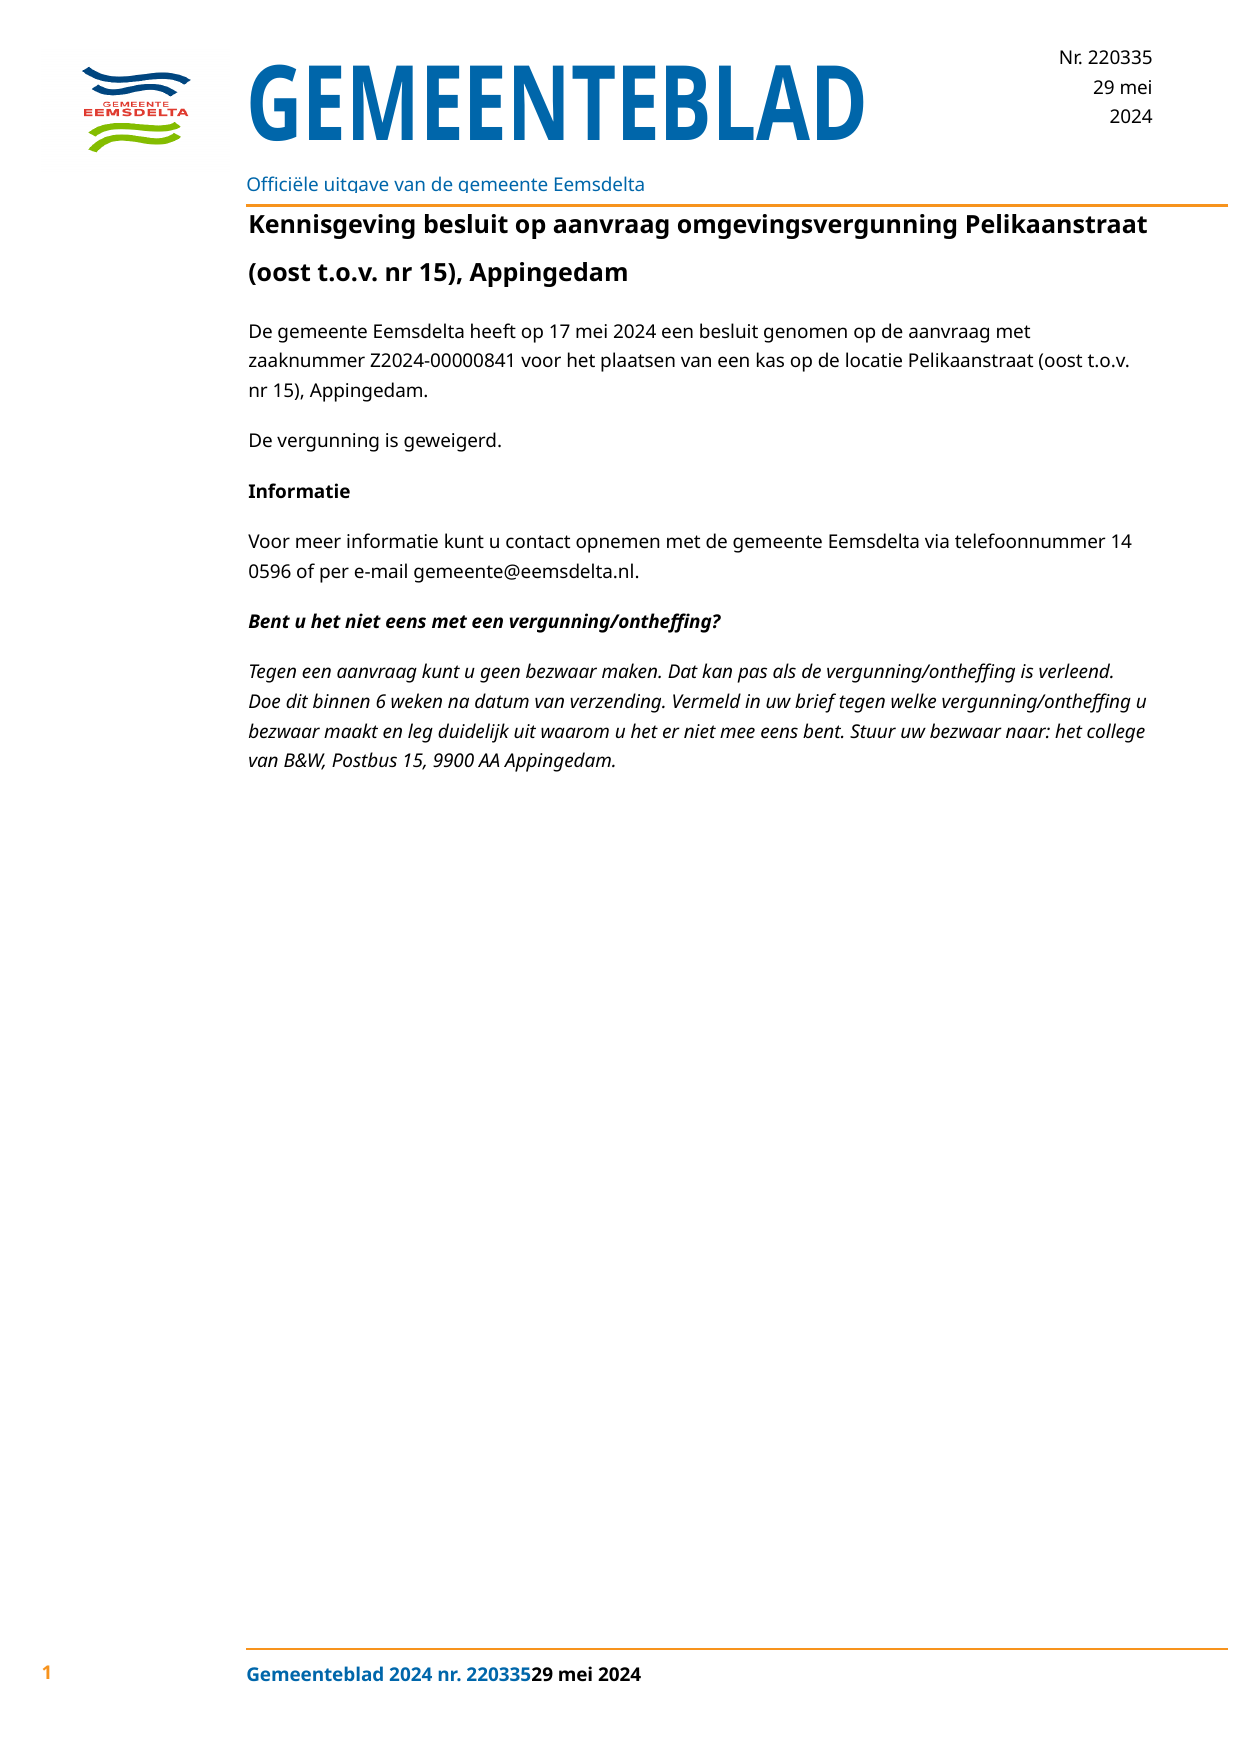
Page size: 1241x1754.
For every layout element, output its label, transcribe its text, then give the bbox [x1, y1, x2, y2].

text Informatie [248, 478, 1152, 504]
text Tegen een aanvraag kunt u geen bezwaar maken. Dat kan pas als de vergunning/ontheffing is verleend. Doe dit binnen 6 weken na datum van verzending. Vermeld in uw brief tegen welke vergunning/ontheffing u bezwaar maakt en leg duidelijk uit waarom u het er niet mee eens bent. Stuur uw bezwaar naar: het college van B&W, Postbus 15, 9900 AA Appingedam. [248, 659, 1152, 773]
picture [41, 47, 231, 172]
text De gemeente Eemsdelta heeft op 17 mei 2024 een besluit genomen op de aanvraag met zaaknummer Z2024-00000841 voor het plaatsen van een kas op de locatie Pelikaanstraat (oost t.o.v. nr 15), Appingedam. [248, 318, 1152, 403]
text Bent u het niet eens met een vergunning/ontheffing? [248, 608, 1152, 634]
text De vergunning is geweigerd. [248, 427, 1152, 453]
text Kennisgeving besluit op aanvraag omgevingsvergunning Pelikaanstraat (oost t.o.v. nr 15), Appingedam [248, 207, 1152, 288]
text Voor meer informatie kunt u contact opnemen met de gemeente Eemsdelta via telefoonnummer 14 0596 of per e-mail gemeente@eemsdelta.nl. [248, 528, 1152, 584]
